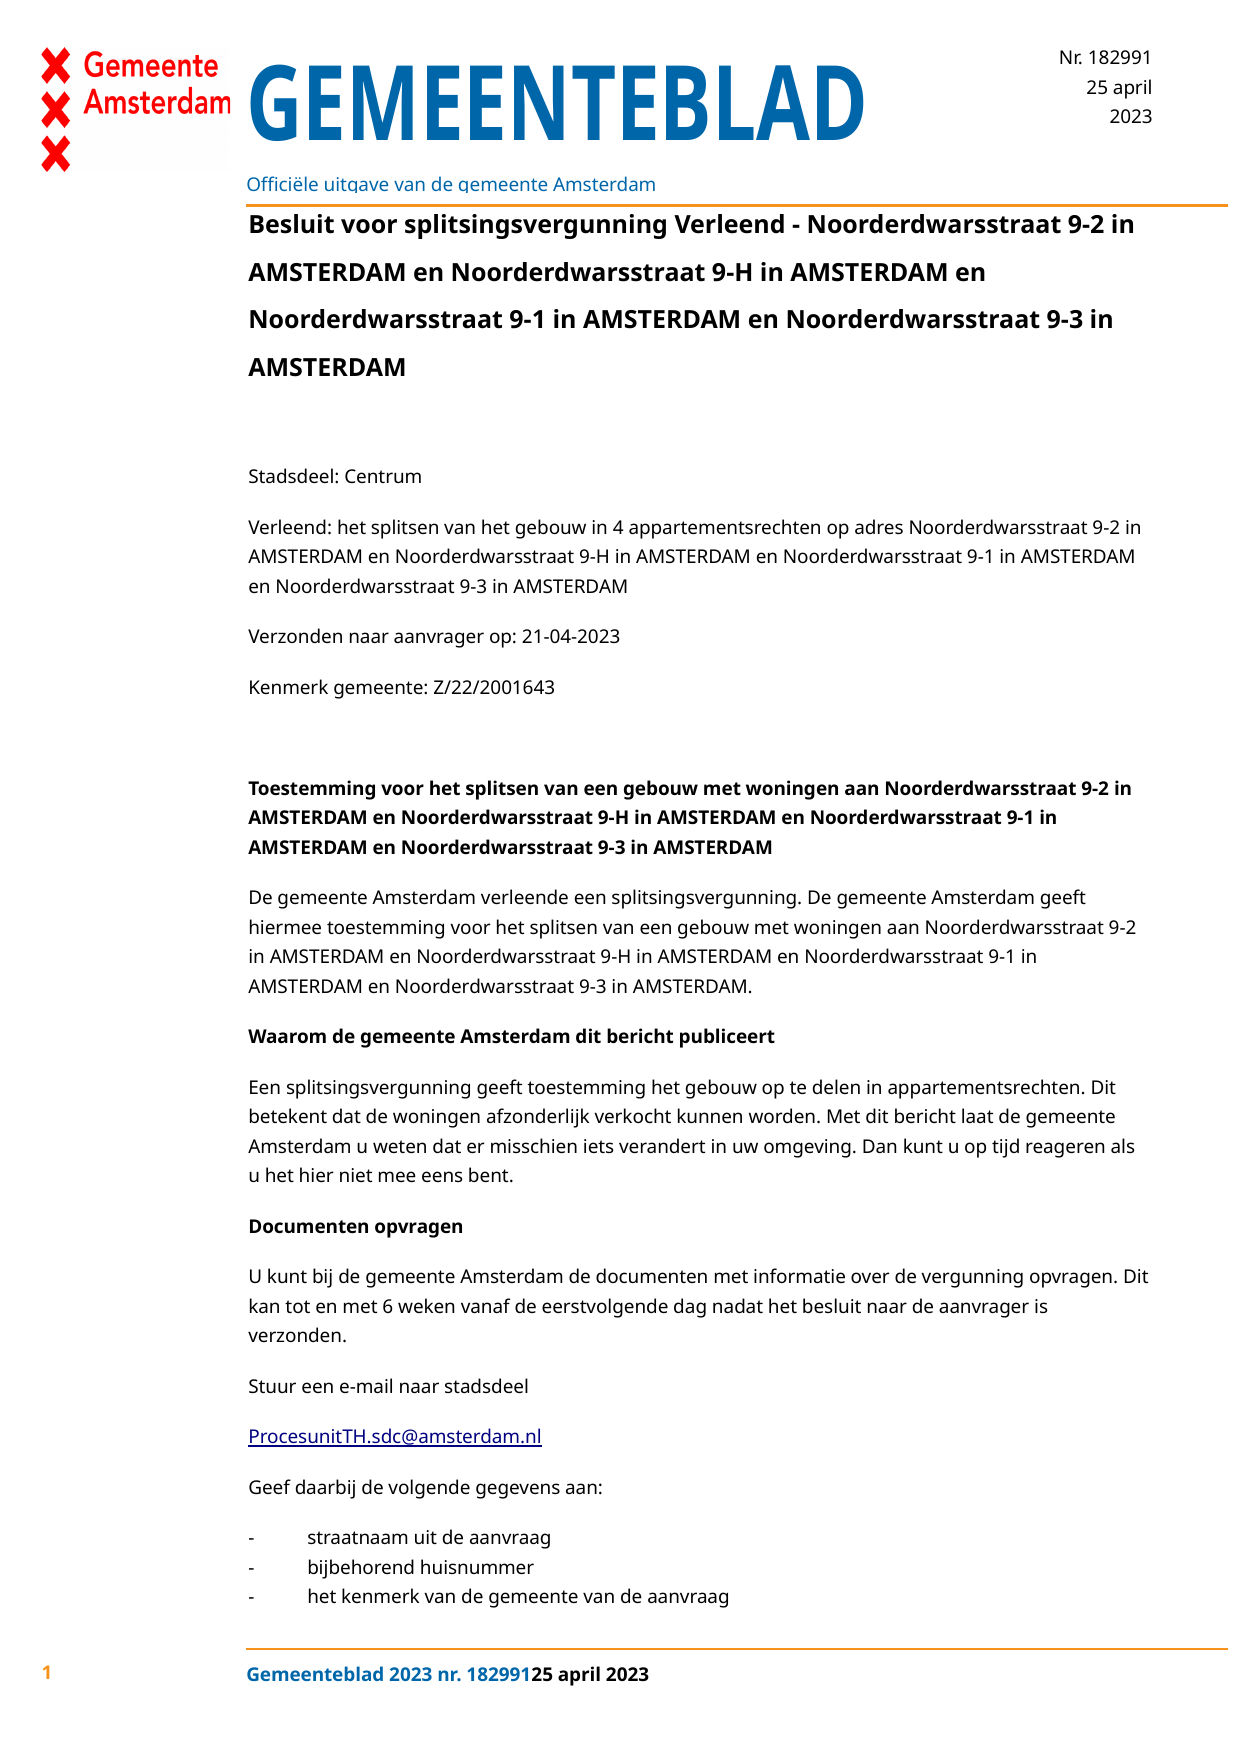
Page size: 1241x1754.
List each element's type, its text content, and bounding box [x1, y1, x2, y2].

text Kenmerk gemeente: Z/22/2001643 [248, 674, 1152, 700]
list het kenmerk van de gemeente van de aanvraag [248, 1583, 1152, 1609]
text Documenten opvragen [248, 1213, 1152, 1239]
text Geef daarbij de volgende gegevens aan: [248, 1474, 1152, 1500]
picture [41, 47, 231, 172]
list straatnaam uit de aanvraag [248, 1524, 1152, 1550]
text Besluit voor splitsingsvergunning Verleend - Noorderdwarsstraat 9-2 in AMSTERDAM en Noorderdwarsstraat 9-H in AMSTERDAM en Noorderdwarsstraat 9-1 in AMSTERDAM en Noorderdwarsstraat 9-3 in AMSTERDAM [248, 207, 1152, 384]
text Een splitsingsvergunning geeft toestemming het gebouw op te delen in appartementsrechten. Dit betekent dat de woningen afzonderlijk verkocht kunnen worden. Met dit bericht laat de gemeente Amsterdam u weten dat er misschien iets verandert in uw omgeving. Dan kunt u op tijd reageren als u het hier niet mee eens bent. [248, 1074, 1152, 1188]
text U kunt bij de gemeente Amsterdam de documenten met informatie over de vergunning opvragen. Dit kan tot en met 6 weken vanaf de eerstvolgende dag nadat het besluit naar de aanvrager is verzonden. [248, 1263, 1152, 1348]
text Stadsdeel: Centrum [248, 463, 1152, 489]
list bijbehorend huisnummer [248, 1554, 1152, 1580]
text ProcesunitTH.sdc@amsterdam.nl [248, 1423, 1152, 1449]
text Verzonden naar aanvrager op: 21-04-2023 [248, 623, 1152, 649]
text Waarom de gemeente Amsterdam dit bericht publiceert [248, 1023, 1152, 1049]
text Toestemming voor het splitsen van een gebouw met woningen aan Noorderdwarsstraat 9-2 in AMSTERDAM en Noorderdwarsstraat 9-H in AMSTERDAM en Noorderdwarsstraat 9-1 in AMSTERDAM en Noorderdwarsstraat 9-3 in AMSTERDAM [248, 775, 1152, 860]
text Verleend: het splitsen van het gebouw in 4 appartementsrechten op adres Noorderdwarsstraat 9-2 in AMSTERDAM en Noorderdwarsstraat 9-H in AMSTERDAM en Noorderdwarsstraat 9-1 in AMSTERDAM en Noorderdwarsstraat 9-3 in AMSTERDAM [248, 514, 1152, 599]
text De gemeente Amsterdam verleende een splitsingsvergunning. De gemeente Amsterdam geeft hiermee toestemming voor het splitsen van een gebouw met woningen aan Noorderdwarsstraat 9-2 in AMSTERDAM en Noorderdwarsstraat 9-H in AMSTERDAM en Noorderdwarsstraat 9-1 in AMSTERDAM en Noorderdwarsstraat 9-3 in AMSTERDAM. [248, 884, 1152, 999]
text Stuur een e-mail naar stadsdeel [248, 1373, 1152, 1399]
